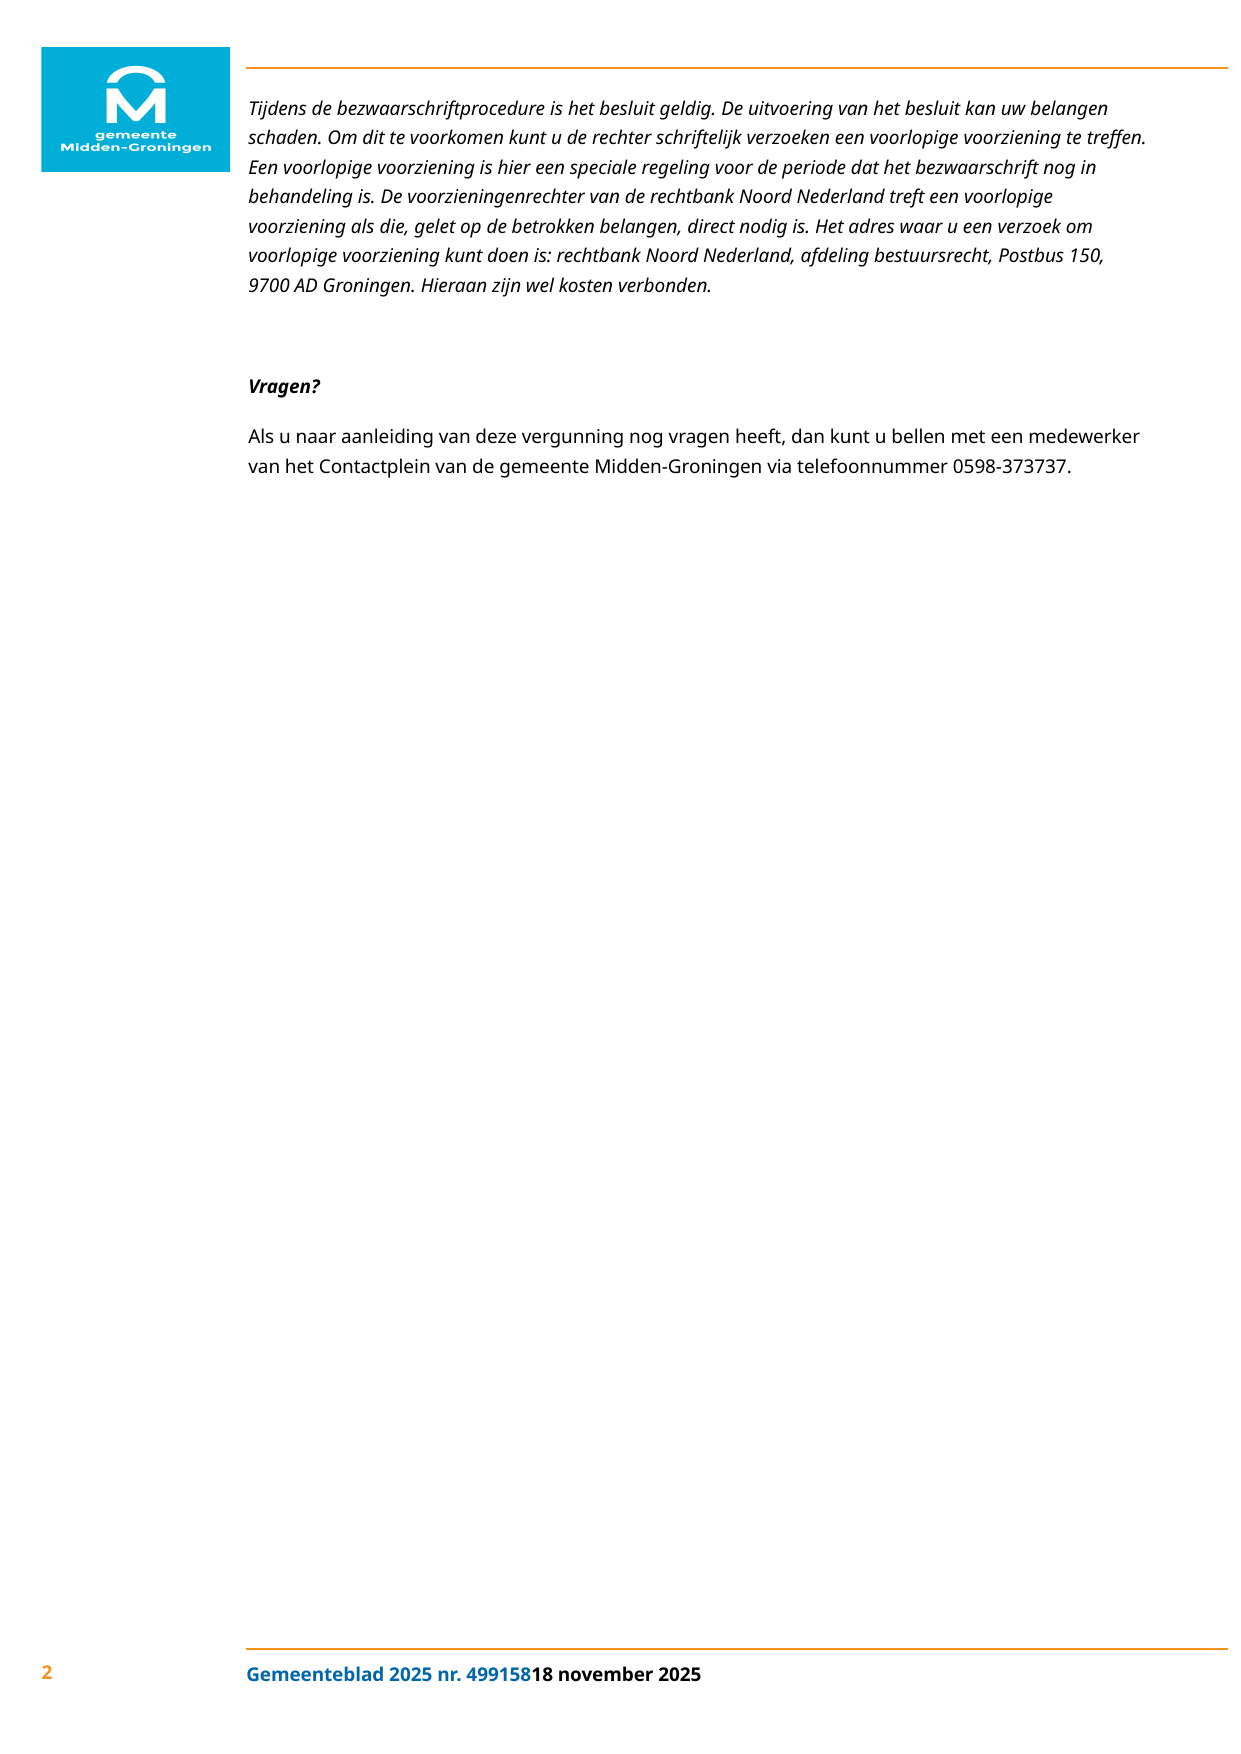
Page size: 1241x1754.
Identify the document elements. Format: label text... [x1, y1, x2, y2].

text Als u naar aanleiding van deze vergunning nog vragen heeft, dan kunt u bellen met een medewerker van het Contactplein van de gemeente Midden-Groningen via telefoonnummer 0598-373737. [248, 423, 1152, 479]
picture [184, 146, 190, 153]
picture [107, 89, 165, 122]
picture [108, 66, 164, 82]
text Tijdens de bezwaarschriftprocedure is het besluit geldig. De uitvoering van het besluit kan uw belangen schaden. Om dit te voorkomen kunt u de rechter schriftelijk verzoeken een voorlopige voorziening te treffen. Een voorlopige voorziening is hier een speciale regeling voor de periode dat het bezwaarschrift nog in behandeling is. De voorzieningenrechter van de rechtbank Noord Nederland treft een voorlopige voorziening als die, gelet op de betrokken belangen, direct nodig is. Het adres waar u een verzoek om voorlopige voorziening kunt doen is: rechtbank Noord Nederland, afdeling bestuursrecht, Postbus 150, 9700 AD Groningen. Hieraan zijn wel kosten verbonden. [248, 95, 1152, 298]
text Vragen? [248, 373, 1152, 399]
